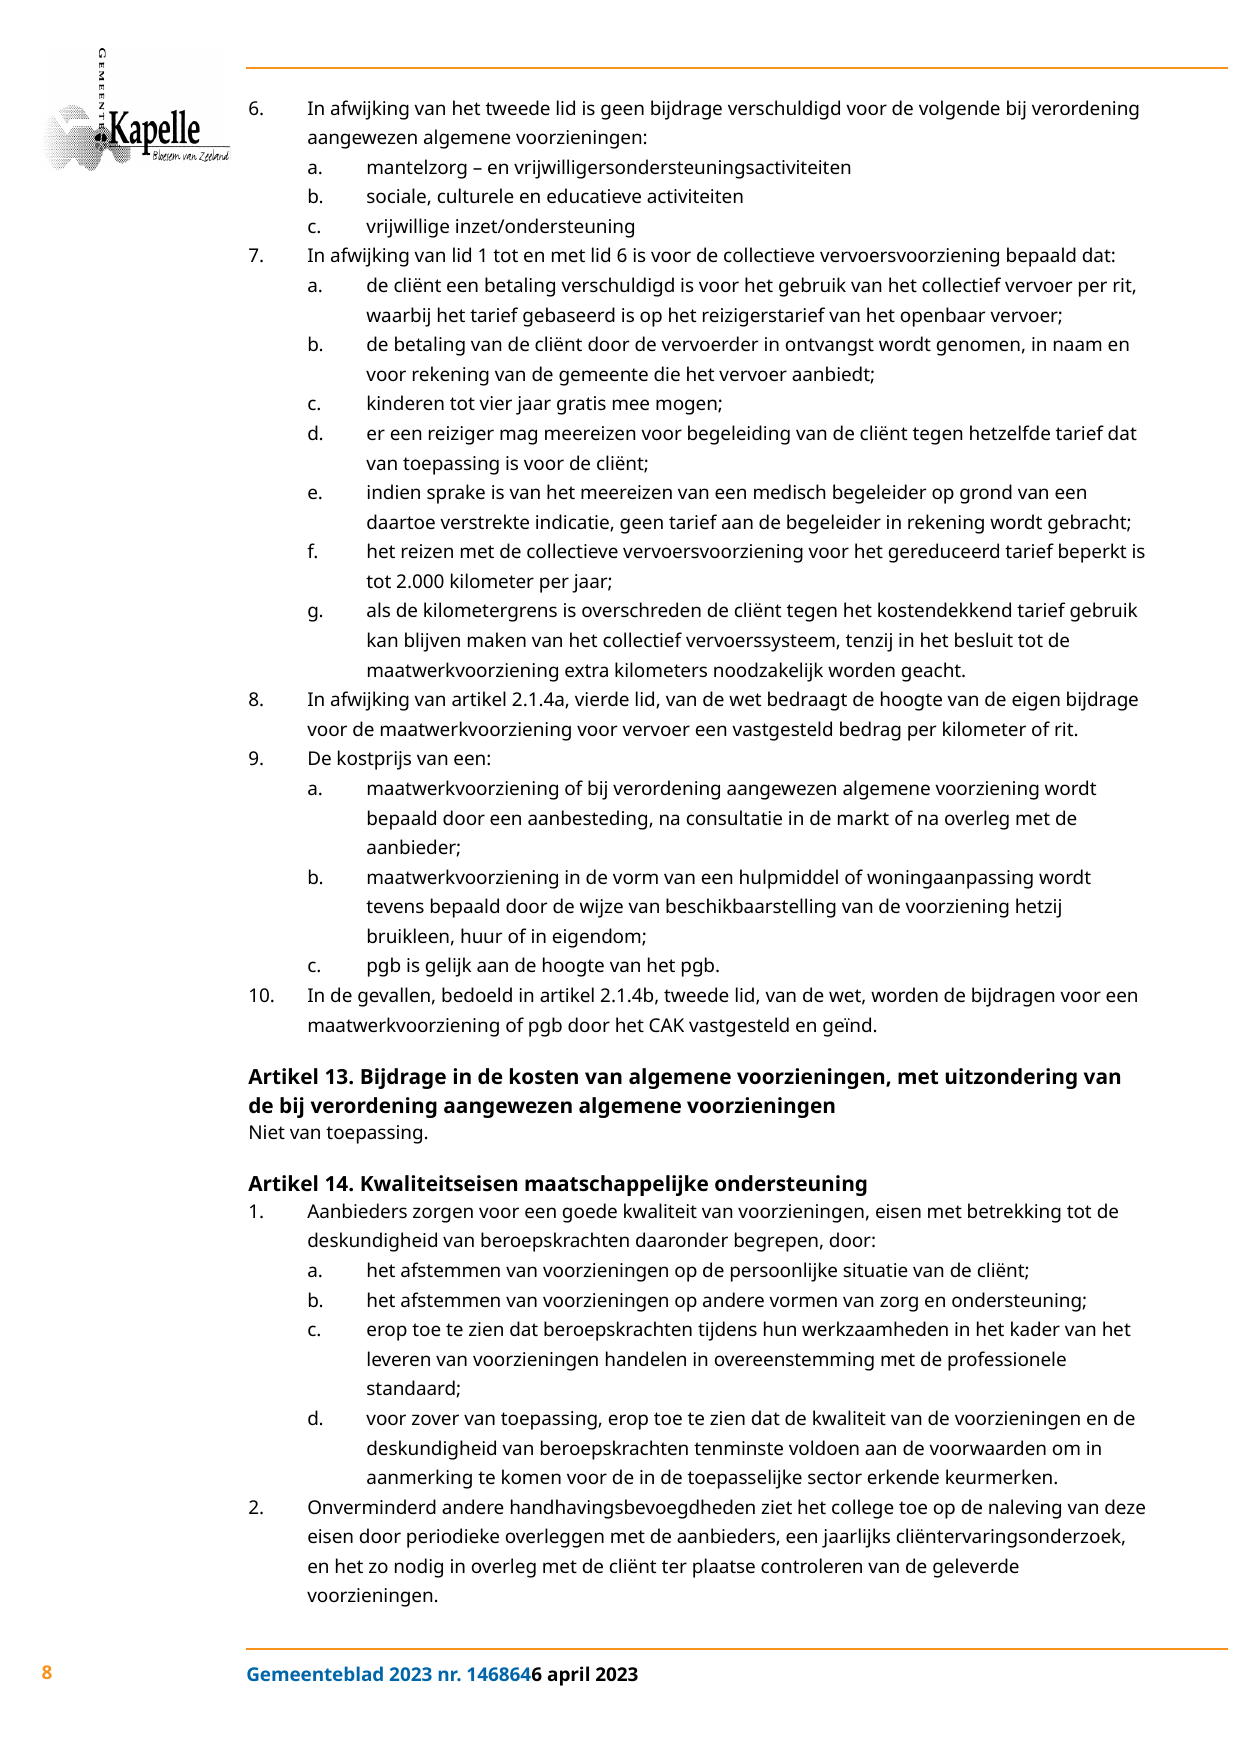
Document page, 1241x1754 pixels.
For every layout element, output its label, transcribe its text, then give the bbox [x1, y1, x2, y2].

list In de gevallen, bedoeld in artikel 2.1.4b, tweede lid, van de wet, worden de bijdragen voor een maatwerkvoorziening of pgb door het CAK vastgesteld en geïnd. [248, 982, 1152, 1038]
list indien sprake is van het meereizen van een medisch begeleider op grond van een daartoe verstrekte indicatie, geen tarief aan de begeleider in rekening wordt gebracht; [307, 479, 1152, 535]
list het afstemmen van voorzieningen op de persoonlijke situatie van de cliënt; [307, 1257, 1152, 1283]
list mantelzorg – en vrijwilligersondersteuningsactiviteiten [307, 154, 1152, 180]
list maatwerkvoorziening of bij verordening aangewezen algemene voorziening wordt bepaald door een aanbesteding, na consultatie in de markt of na overleg met de aanbieder; [307, 775, 1152, 860]
list voor zover van toepassing, erop toe te zien dat de kwaliteit van de voorzieningen en de deskundigheid van beroepskrachten tenminste voldoen aan de voorwaarden om in aanmerking te komen voor de in de toepasselijke sector erkende keurmerken. [307, 1405, 1152, 1490]
list In afwijking van artikel 2.1.4a, vierde lid, van de wet bedraagt de hoogte van de eigen bijdrage voor de maatwerkvoorziening voor vervoer een vastgesteld bedrag per kilometer of rit. [248, 686, 1152, 742]
text Niet van toepassing. [248, 1119, 1152, 1145]
list In afwijking van lid 1 tot en met lid 6 is voor de collectieve vervoersvoorziening bepaald dat: [248, 243, 1152, 268]
list Onverminderd andere handhavingsbevoegdheden ziet het college toe op de naleving van deze eisen door periodieke overleggen met de aanbieders, een jaarlijks cliëntervaringsonderzoek, en het zo nodig in overleg met de cliënt ter plaatse controleren van de geleverde voorzieningen. [248, 1494, 1152, 1608]
list het reizen met de collectieve vervoersvoorziening voor het gereduceerd tarief beperkt is tot 2.000 kilometer per jaar; [307, 538, 1152, 594]
list In afwijking van het tweede lid is geen bijdrage verschuldigd voor de volgende bij verordening aangewezen algemene voorzieningen: [248, 95, 1152, 150]
picture [41, 47, 231, 172]
list vrijwillige inzet/ondersteuning [307, 213, 1152, 239]
list kinderen tot vier jaar gratis mee mogen; [307, 391, 1152, 416]
list er een reiziger mag meereizen voor begeleiding van de cliënt tegen hetzelfde tarief dat van toepassing is voor de cliënt; [307, 420, 1152, 476]
list pgb is gelijk aan de hoogte van het pgb. [307, 953, 1152, 978]
list de cliënt een betaling verschuldigd is voor het gebruik van het collectief vervoer per rit, waarbij het tarief gebaseerd is op het reizigerstarief van het openbaar vervoer; [307, 272, 1152, 328]
list erop toe te zien dat beroepskrachten tijdens hun werkzaamheden in het kader van het leveren van voorzieningen handelen in overeenstemming met de professionele standaard; [307, 1316, 1152, 1401]
list als de kilometergrens is overschreden de cliënt tegen het kostendekkend tarief gebruik kan blijven maken van het collectief vervoerssysteem, tenzij in het besluit tot de maatwerkvoorziening extra kilometers noodzakelijk worden geacht. [307, 598, 1152, 683]
list sociale, culturele en educatieve activiteiten [307, 183, 1152, 209]
list De kostprijs van een: [248, 746, 1152, 771]
text Artikel 13. Bijdrage in de kosten van algemene voorzieningen, met uitzondering van de bij verordening aangewezen algemene voorzieningen [248, 1062, 1152, 1119]
list de betaling van de cliënt door de vervoerder in ontvangst wordt genomen, in naam en voor rekening van de gemeente die het vervoer aanbiedt; [307, 331, 1152, 387]
list maatwerkvoorziening in de vorm van een hulpmiddel of woningaanpassing wordt tevens bepaald door de wijze van beschikbaarstelling van de voorziening hetzij bruikleen, huur of in eigendom; [307, 864, 1152, 949]
list Aanbieders zorgen voor een goede kwaliteit van voorzieningen, eisen met betrekking tot de deskundigheid van beroepskrachten daaronder begrepen, door: [248, 1198, 1152, 1253]
list het afstemmen van voorzieningen op andere vormen van zorg en ondersteuning; [307, 1287, 1152, 1312]
text Artikel 14. Kwaliteitseisen maatschappelijke ondersteuning [248, 1169, 1152, 1198]
